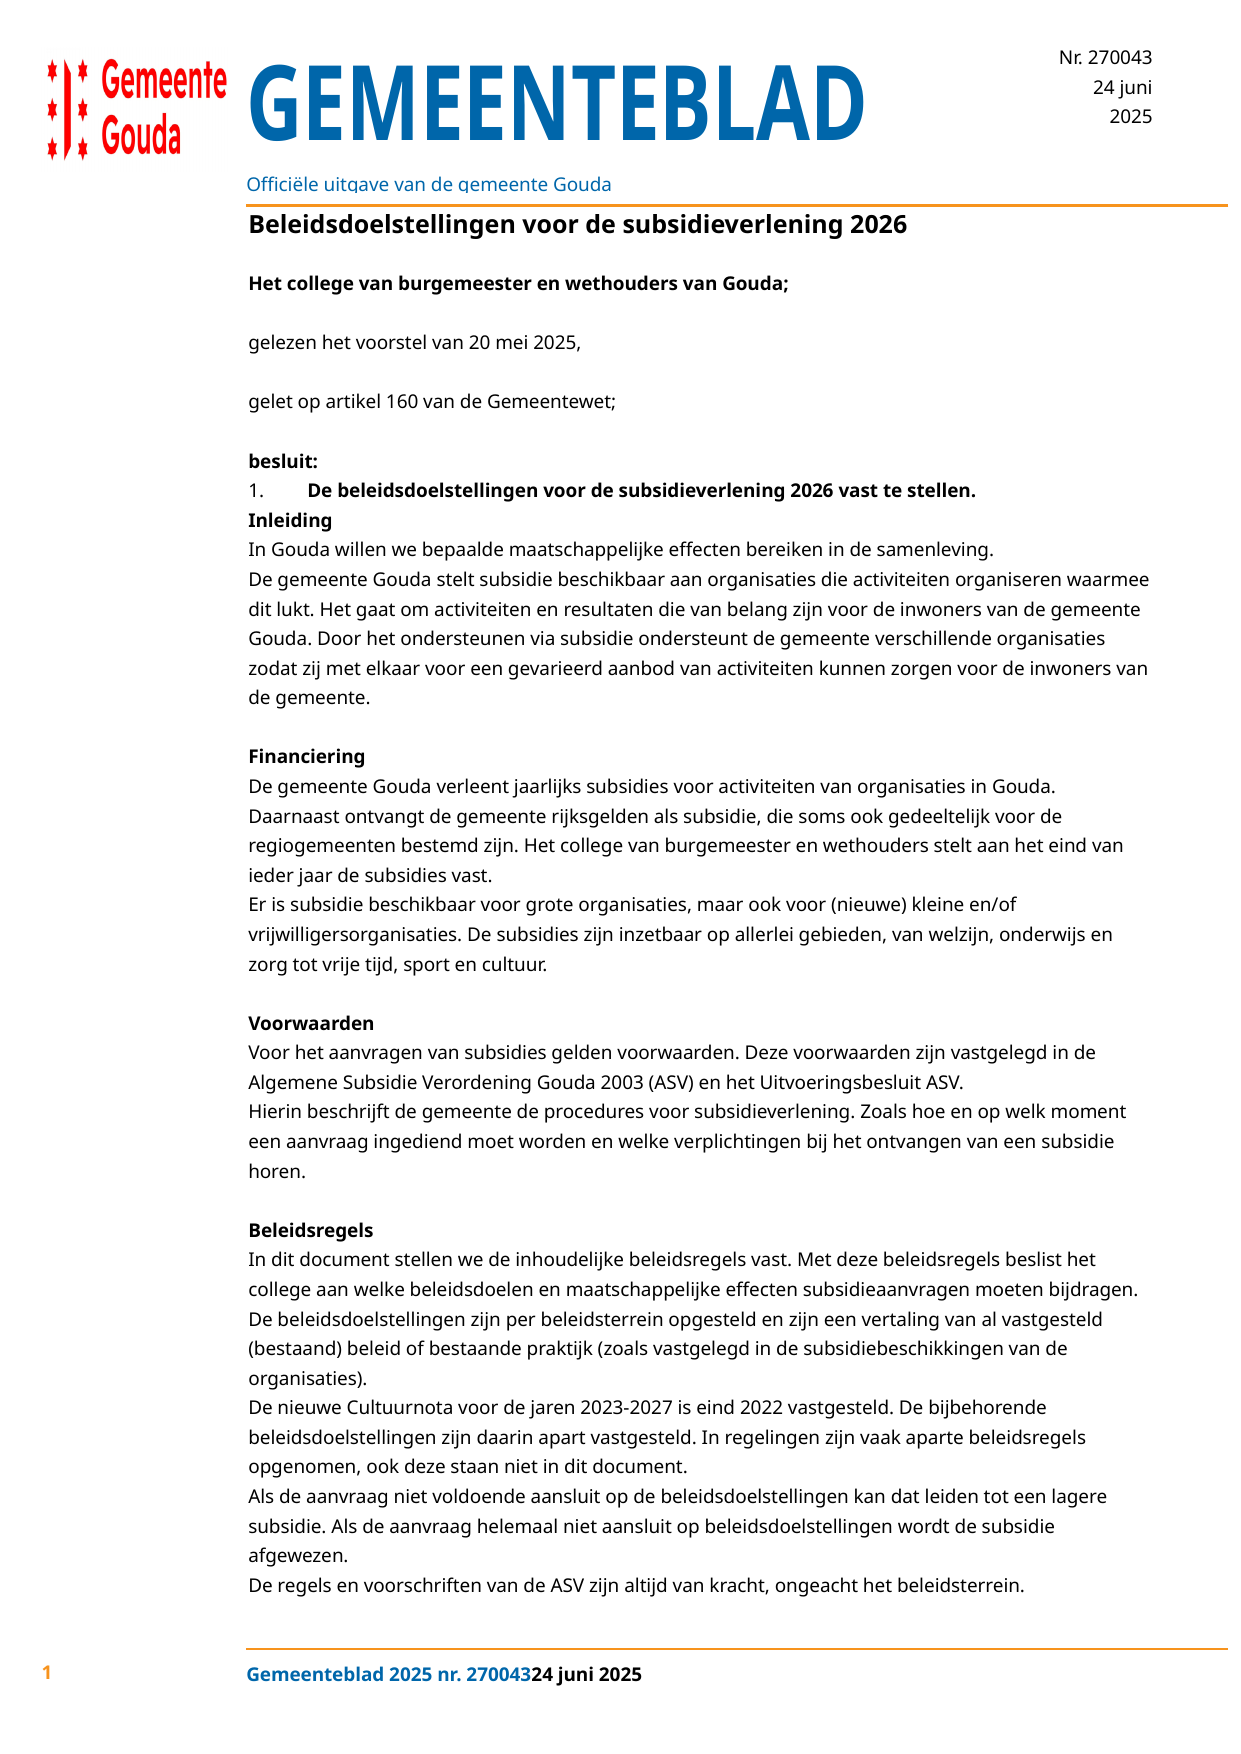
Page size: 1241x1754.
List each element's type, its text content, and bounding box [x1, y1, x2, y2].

text besluit: [248, 448, 1152, 473]
list De beleidsdoelstellingen voor de subsidieverlening 2026 vast te stellen. [248, 477, 1152, 503]
picture [41, 47, 231, 172]
text De gemeente Gouda stelt subsidie beschikbaar aan organisaties die activiteiten organiseren waarmee dit lukt. Het gaat om activiteiten en resultaten die van belang zijn voor de inwoners van de gemeente Gouda. Door het ondersteunen via subsidie ondersteunt de gemeente verschillende organisaties zodat zij met elkaar voor een gevarieerd aanbod van activiteiten kunnen zorgen voor de inwoners van de gemeente. [248, 566, 1152, 710]
text De regels en voorschriften van de ASV zijn altijd van kracht, ongeacht het beleidsterrein. [248, 1572, 1152, 1598]
text De nieuwe Cultuurnota voor de jaren 2023-2027 is eind 2022 vastgesteld. De bijbehorende beleidsdoelstellingen zijn daarin apart vastgesteld. In regelingen zijn vaak aparte beleidsregels opgenomen, ook deze staan niet in dit document. [248, 1394, 1152, 1479]
text Er is subsidie beschikbaar voor grote organisaties, maar ook voor (nieuwe) kleine en/of vrijwilligersorganisaties. De subsidies zijn inzetbaar op allerlei gebieden, van welzijn, onderwijs en zorg tot vrije tijd, sport en cultuur. [248, 892, 1152, 976]
text Inleiding [248, 507, 1152, 533]
text In Gouda willen we bepaalde maatschappelijke effecten bereiken in de samenleving. [248, 537, 1152, 562]
text De gemeente Gouda verleent jaarlijks subsidies voor activiteiten van organisaties in Gouda. Daarnaast ontvangt de gemeente rijksgelden als subsidie, die soms ook gedeeltelijk voor de regiogemeenten bestemd zijn. Het college van burgemeester en wethouders stelt aan het eind van ieder jaar de subsidies vast. [248, 773, 1152, 888]
text gelet op artikel 160 van de Gemeentewet; [248, 389, 1152, 414]
text Beleidsdoelstellingen voor de subsidieverlening 2026 [248, 207, 1152, 241]
text Beleidsregels [248, 1217, 1152, 1243]
text gelezen het voorstel van 20 mei 2025, [248, 329, 1152, 355]
text Als de aanvraag niet voldoende aansluit op de beleidsdoelstellingen kan dat leiden tot een lagere subsidie. Als de aanvraag helemaal niet aansluit op beleidsdoelstellingen wordt de subsidie afgewezen. [248, 1483, 1152, 1568]
text Financiering [248, 744, 1152, 769]
text In dit document stellen we de inhoudelijke beleidsregels vast. Met deze beleidsregels beslist het college aan welke beleidsdoelen en maatschappelijke effecten subsidieaanvragen moeten bijdragen. De beleidsdoelstellingen zijn per beleidsterrein opgesteld en zijn een vertaling van al vastgesteld (bestaand) beleid of bestaande praktijk (zoals vastgelegd in de subsidiebeschikkingen van de organisaties). [248, 1247, 1152, 1391]
text Voor het aanvragen van subsidies gelden voorwaarden. Deze voorwaarden zijn vastgelegd in de Algemene Subsidie Verordening Gouda 2003 (ASV) en het Uitvoeringsbesluit ASV. [248, 1039, 1152, 1095]
text Hierin beschrijft de gemeente de procedures voor subsidieverlening. Zoals hoe en op welk moment een aanvraag ingediend moet worden en welke verplichtingen bij het ontvangen van een subsidie horen. [248, 1099, 1152, 1183]
text Het college van burgemeester en wethouders van Gouda; [248, 270, 1152, 296]
text Voorwaarden [248, 1010, 1152, 1036]
